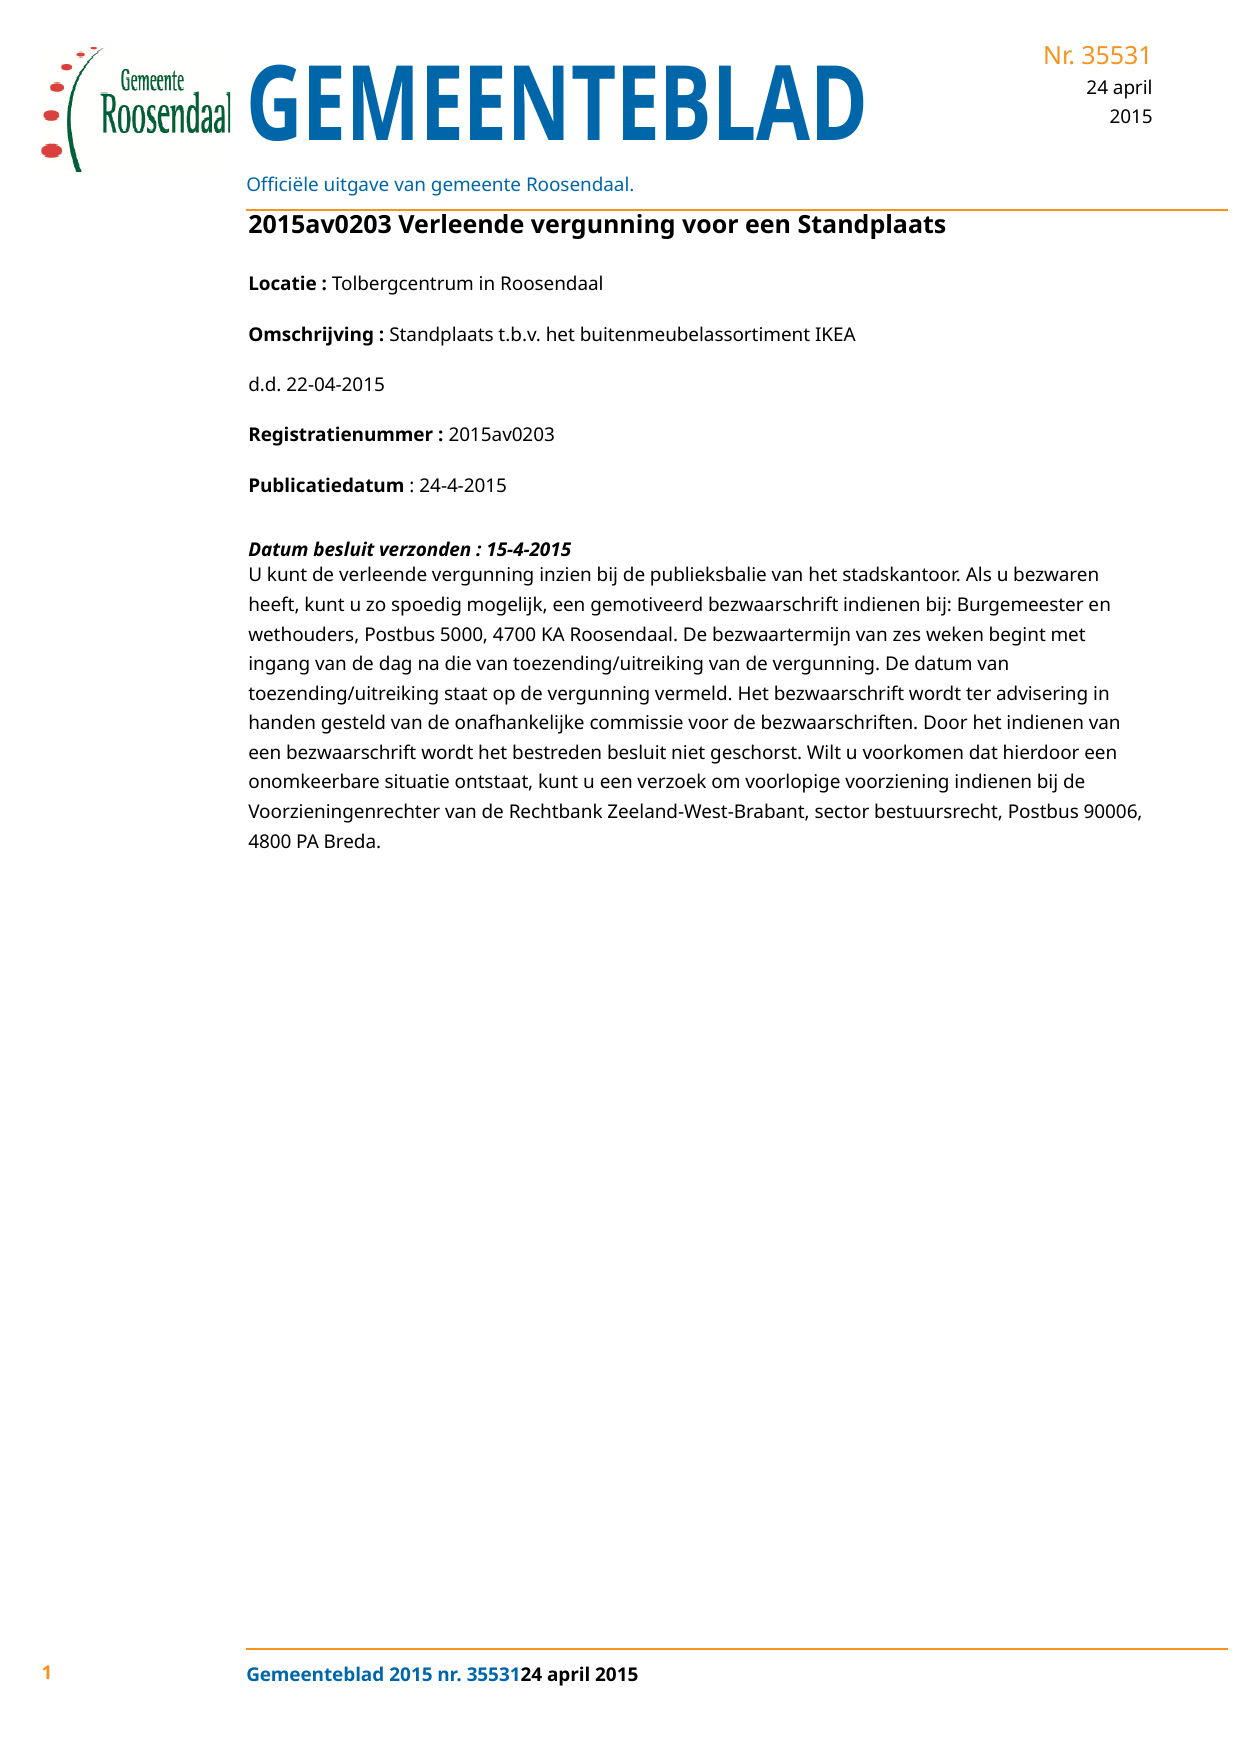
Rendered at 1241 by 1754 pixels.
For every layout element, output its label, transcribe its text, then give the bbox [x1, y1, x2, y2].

text Registratienummer : 2015av0203 [248, 422, 1152, 447]
text Datum besluit verzonden : 15-4-2015 [248, 536, 1152, 562]
picture [41, 47, 231, 172]
text Omschrijving : Standplaats t.b.v. het buitenmeubelassortiment IKEA [248, 321, 1152, 346]
text 2015av0203 Verleende vergunning voor een Standplaats [248, 211, 1152, 241]
text d.d. 22-04-2015 [248, 371, 1152, 397]
text Locatie : Tolbergcentrum in Roosendaal [248, 270, 1152, 296]
text Publicatiedatum : 24-4-2015 [248, 472, 1152, 498]
text U kunt de verleende vergunning inzien bij de publieksbalie van het stadskantoor. Als u bezwaren heeft, kunt u zo spoedig mogelijk, een gemotiveerd bezwaarschrift indienen bij: Burgemeester en wethouders, Postbus 5000, 4700 KA Roosendaal. De bezwaartermijn van zes weken begint met ingang van de dag na die van toezending/uitreiking van de vergunning. De datum van toezending/uitreiking staat op de vergunning vermeld. Het bezwaarschrift wordt ter advisering in handen gesteld van de onafhankelijke commissie voor de bezwaarschriften. Door het indienen van een bezwaarschrift wordt het bestreden besluit niet geschorst. Wilt u voorkomen dat hierdoor een onomkeerbare situatie ontstaat, kunt u een verzoek om voorlopige voorziening indienen bij de Voorzieningenrechter van de Rechtbank Zeeland-West-Brabant, sector bestuursrecht, Postbus 90006, 4800 PA Breda. [248, 562, 1152, 854]
